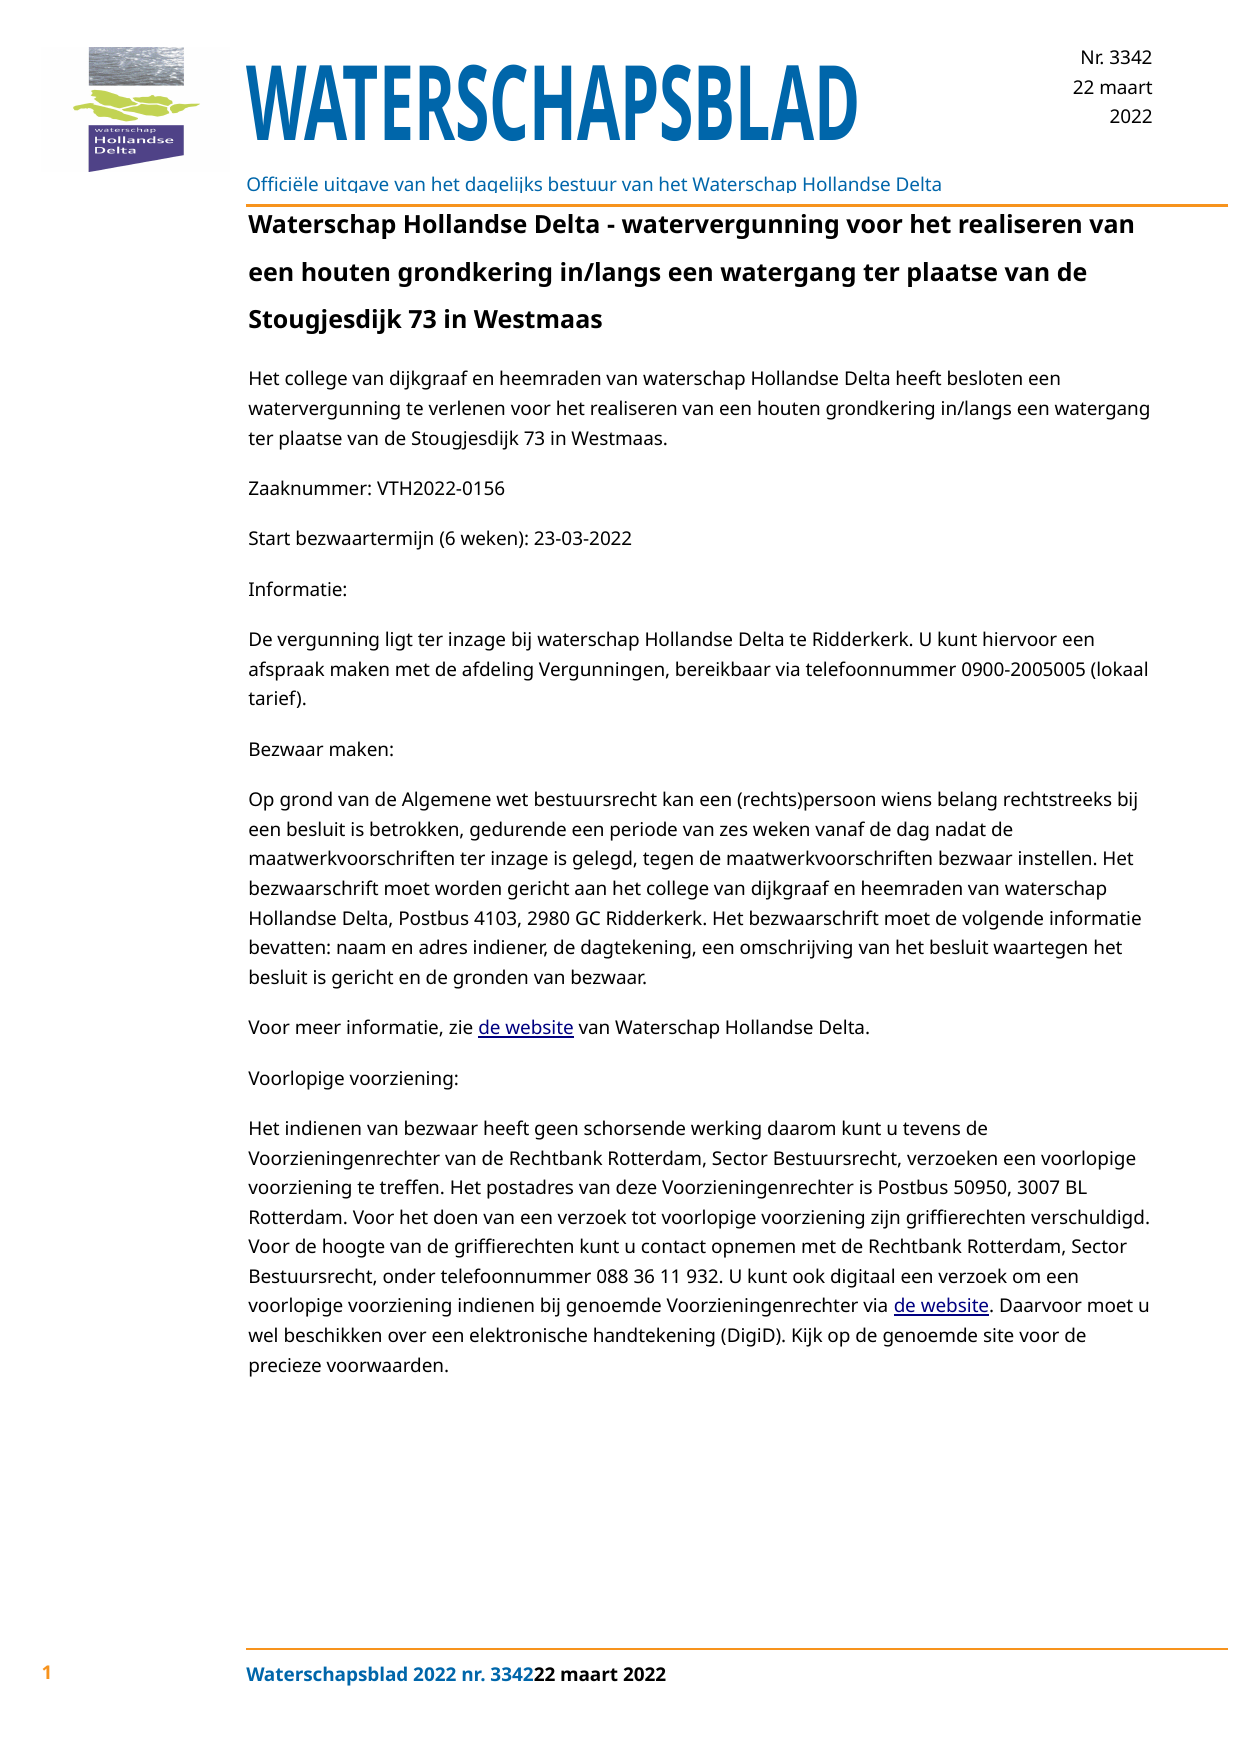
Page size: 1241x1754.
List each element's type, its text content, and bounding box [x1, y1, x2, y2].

text Het indienen van bezwaar heeft geen schorsende werking daarom kunt u tevens de Voorzieningenrechter van de Rechtbank Rotterdam, Sector Bestuursrecht, verzoeken een voorlopige voorziening te treffen. Het postadres van deze Voorzieningenrechter is Postbus 50950, 3007 BL Rotterdam. Voor het doen van een verzoek tot voorlopige voorziening zijn griffierechten verschuldigd. Voor de hoogte van de griffierechten kunt u contact opnemen met de Rechtbank Rotterdam, Sector Bestuursrecht, onder telefoonnummer 088 36 11 932. U kunt ook digitaal een verzoek om een voorlopige voorziening indienen bij genoemde Voorzieningenrechter via de website. Daarvoor moet u wel beschikken over een elektronische handtekening (DigiD). Kijk op de genoemde site voor de precieze voorwaarden. [248, 1115, 1152, 1377]
text Voorlopige voorziening: [248, 1065, 1152, 1090]
text Start bezwaartermijn (6 weken): 23-03-2022 [248, 526, 1152, 551]
text Zaaknummer: VTH2022-0156 [248, 475, 1152, 501]
text Waterschap Hollandse Delta - watervergunning voor het realiseren van een houten grondkering in/langs een watergang ter plaatse van de Stougjesdijk 73 in Westmaas [248, 207, 1152, 336]
text De vergunning ligt ter inzage bij waterschap Hollandse Delta te Ridderkerk. U kunt hiervoor een afspraak maken met de afdeling Vergunningen, bereikbaar via telefoonnummer 0900-2005005 (lokaal tarief). [248, 626, 1152, 711]
text Op grond van de Algemene wet bestuursrecht kan een (rechts)persoon wiens belang rechtstreeks bij een besluit is betrokken, gedurende een periode van zes weken vanaf de dag nadat de maatwerkvoorschriften ter inzage is gelegd, tegen de maatwerkvoorschriften bezwaar instellen. Het bezwaarschrift moet worden gericht aan het college van dijkgraaf en heemraden van waterschap Hollandse Delta, Postbus 4103, 2980 GC Ridderkerk. Het bezwaarschrift moet de volgende informatie bevatten: naam en adres indiener, de dagtekening, een omschrijving van het besluit waartegen het besluit is gericht en de gronden van bezwaar. [248, 786, 1152, 989]
picture [41, 47, 231, 172]
text Het college van dijkgraaf en heemraden van waterschap Hollandse Delta heeft besloten een watervergunning te verlenen voor het realiseren van een houten grondkering in/langs een watergang ter plaatse van de Stougjesdijk 73 in Westmaas. [248, 366, 1152, 450]
text Voor meer informatie, zie de website van Waterschap Hollandse Delta. [248, 1014, 1152, 1040]
text Informatie: [248, 576, 1152, 602]
text Bezwaar maken: [248, 736, 1152, 762]
